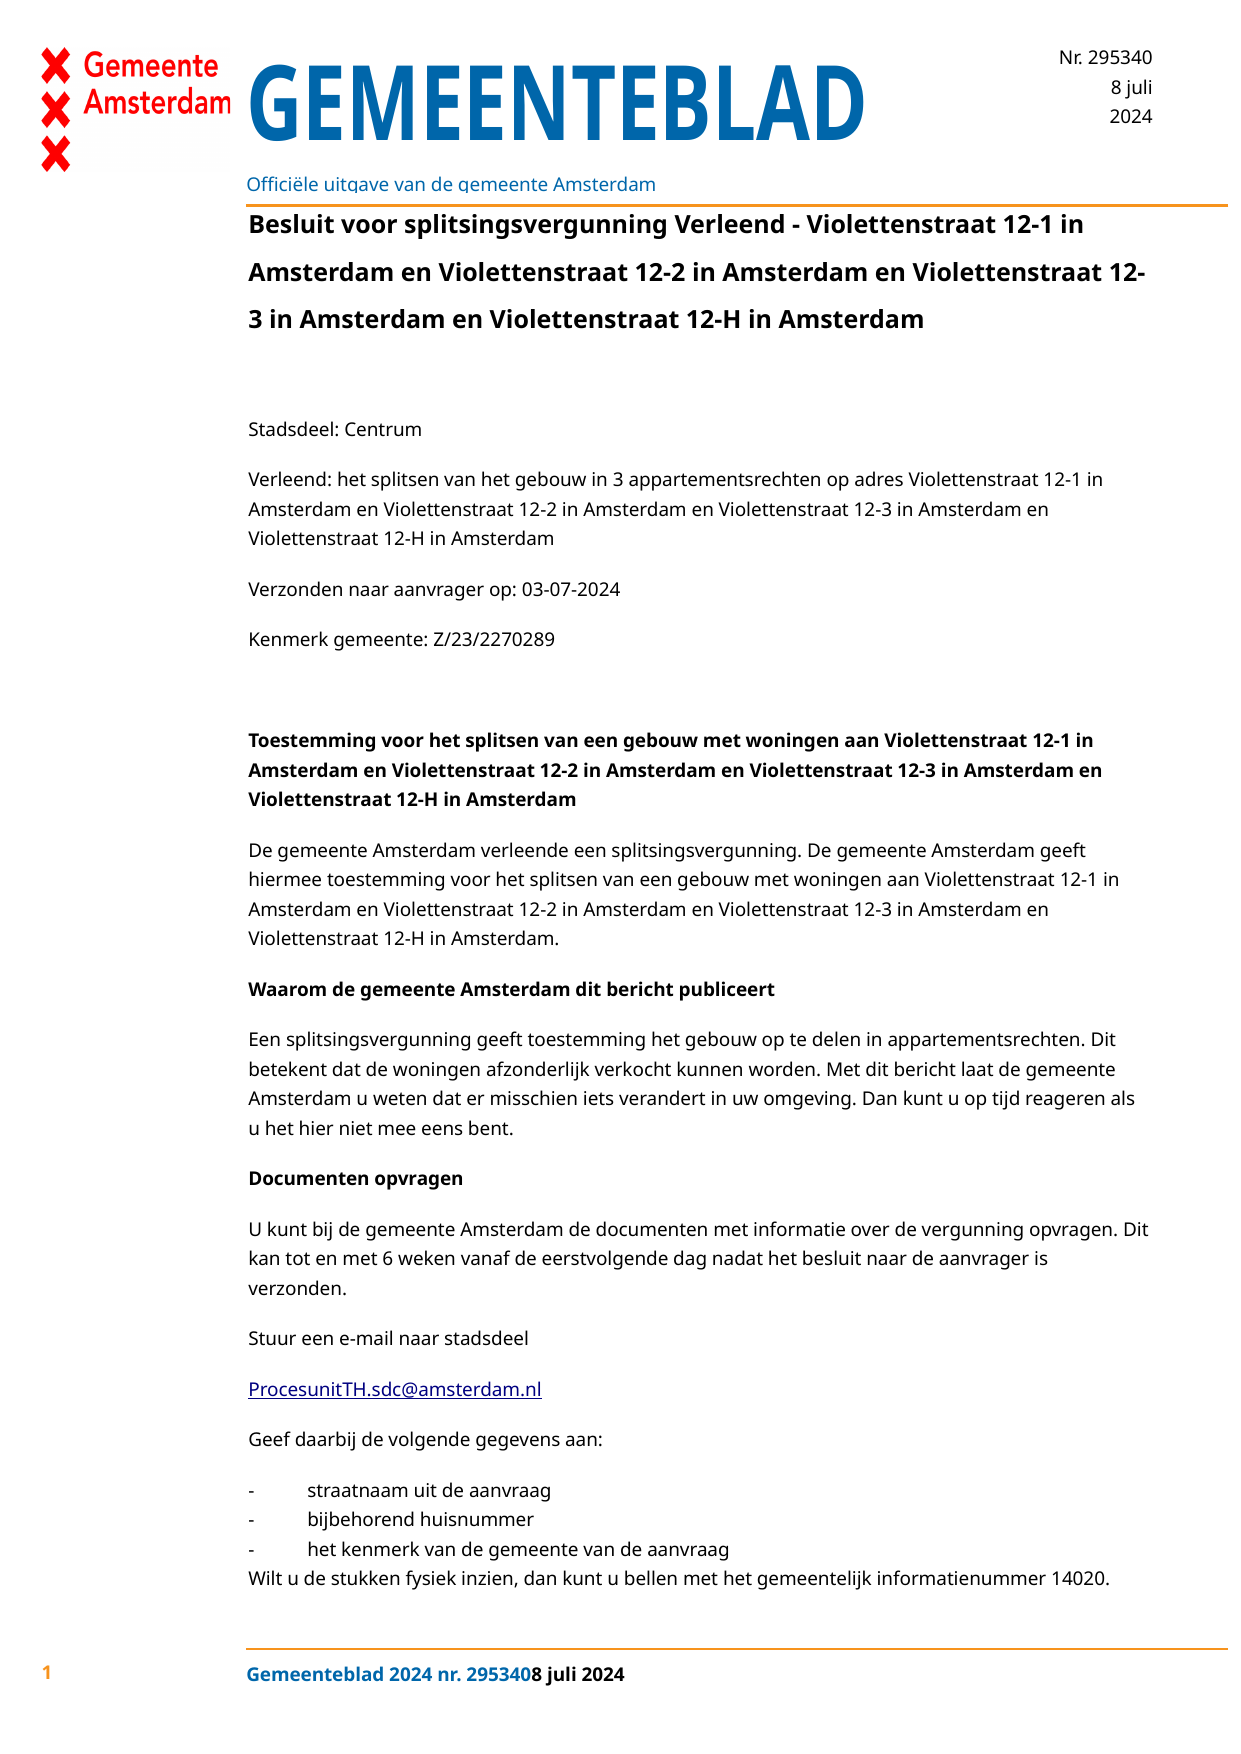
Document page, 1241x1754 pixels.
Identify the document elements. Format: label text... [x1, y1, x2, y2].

list straatnaam uit de aanvraag [248, 1477, 1152, 1502]
text Toestemming voor het splitsen van een gebouw met woningen aan Violettenstraat 12-1 in Amsterdam en Violettenstraat 12-2 in Amsterdam en Violettenstraat 12-3 in Amsterdam en Violettenstraat 12-H in Amsterdam [248, 727, 1152, 812]
text Een splitsingsvergunning geeft toestemming het gebouw op te delen in appartementsrechten. Dit betekent dat de woningen afzonderlijk verkocht kunnen worden. Met dit bericht laat de gemeente Amsterdam u weten dat er misschien iets verandert in uw omgeving. Dan kunt u op tijd reageren als u het hier niet mee eens bent. [248, 1026, 1152, 1141]
text Stuur een e-mail naar stadsdeel [248, 1326, 1152, 1351]
text Wilt u de stukken fysiek inzien, dan kunt u bellen met het gemeentelijk informatienummer 14020. [248, 1566, 1152, 1591]
text Besluit voor splitsingsvergunning Verleend - Violettenstraat 12-1 in Amsterdam en Violettenstraat 12-2 in Amsterdam en Violettenstraat 12-3 in Amsterdam en Violettenstraat 12-H in Amsterdam [248, 207, 1152, 336]
text Verleend: het splitsen van het gebouw in 3 appartementsrechten op adres Violettenstraat 12-1 in Amsterdam en Violettenstraat 12-2 in Amsterdam en Violettenstraat 12-3 in Amsterdam en Violettenstraat 12-H in Amsterdam [248, 466, 1152, 551]
picture [41, 47, 231, 172]
text Stadsdeel: Centrum [248, 416, 1152, 442]
text Geef daarbij de volgende gegevens aan: [248, 1426, 1152, 1452]
text Kenmerk gemeente: Z/23/2270289 [248, 626, 1152, 652]
text U kunt bij de gemeente Amsterdam de documenten met informatie over de vergunning opvragen. Dit kan tot en met 6 weken vanaf de eerstvolgende dag nadat het besluit naar de aanvrager is verzonden. [248, 1216, 1152, 1301]
text De gemeente Amsterdam verleende een splitsingsvergunning. De gemeente Amsterdam geeft hiermee toestemming voor het splitsen van een gebouw met woningen aan Violettenstraat 12-1 in Amsterdam en Violettenstraat 12-2 in Amsterdam en Violettenstraat 12-3 in Amsterdam en Violettenstraat 12-H in Amsterdam. [248, 837, 1152, 951]
text Waarom de gemeente Amsterdam dit bericht publiceert [248, 976, 1152, 1002]
text ProcesunitTH.sdc@amsterdam.nl [248, 1376, 1152, 1402]
text Documenten opvragen [248, 1166, 1152, 1191]
list bijbehorend huisnummer [248, 1506, 1152, 1532]
text Verzonden naar aanvrager op: 03-07-2024 [248, 576, 1152, 602]
list het kenmerk van de gemeente van de aanvraag [248, 1536, 1152, 1562]
